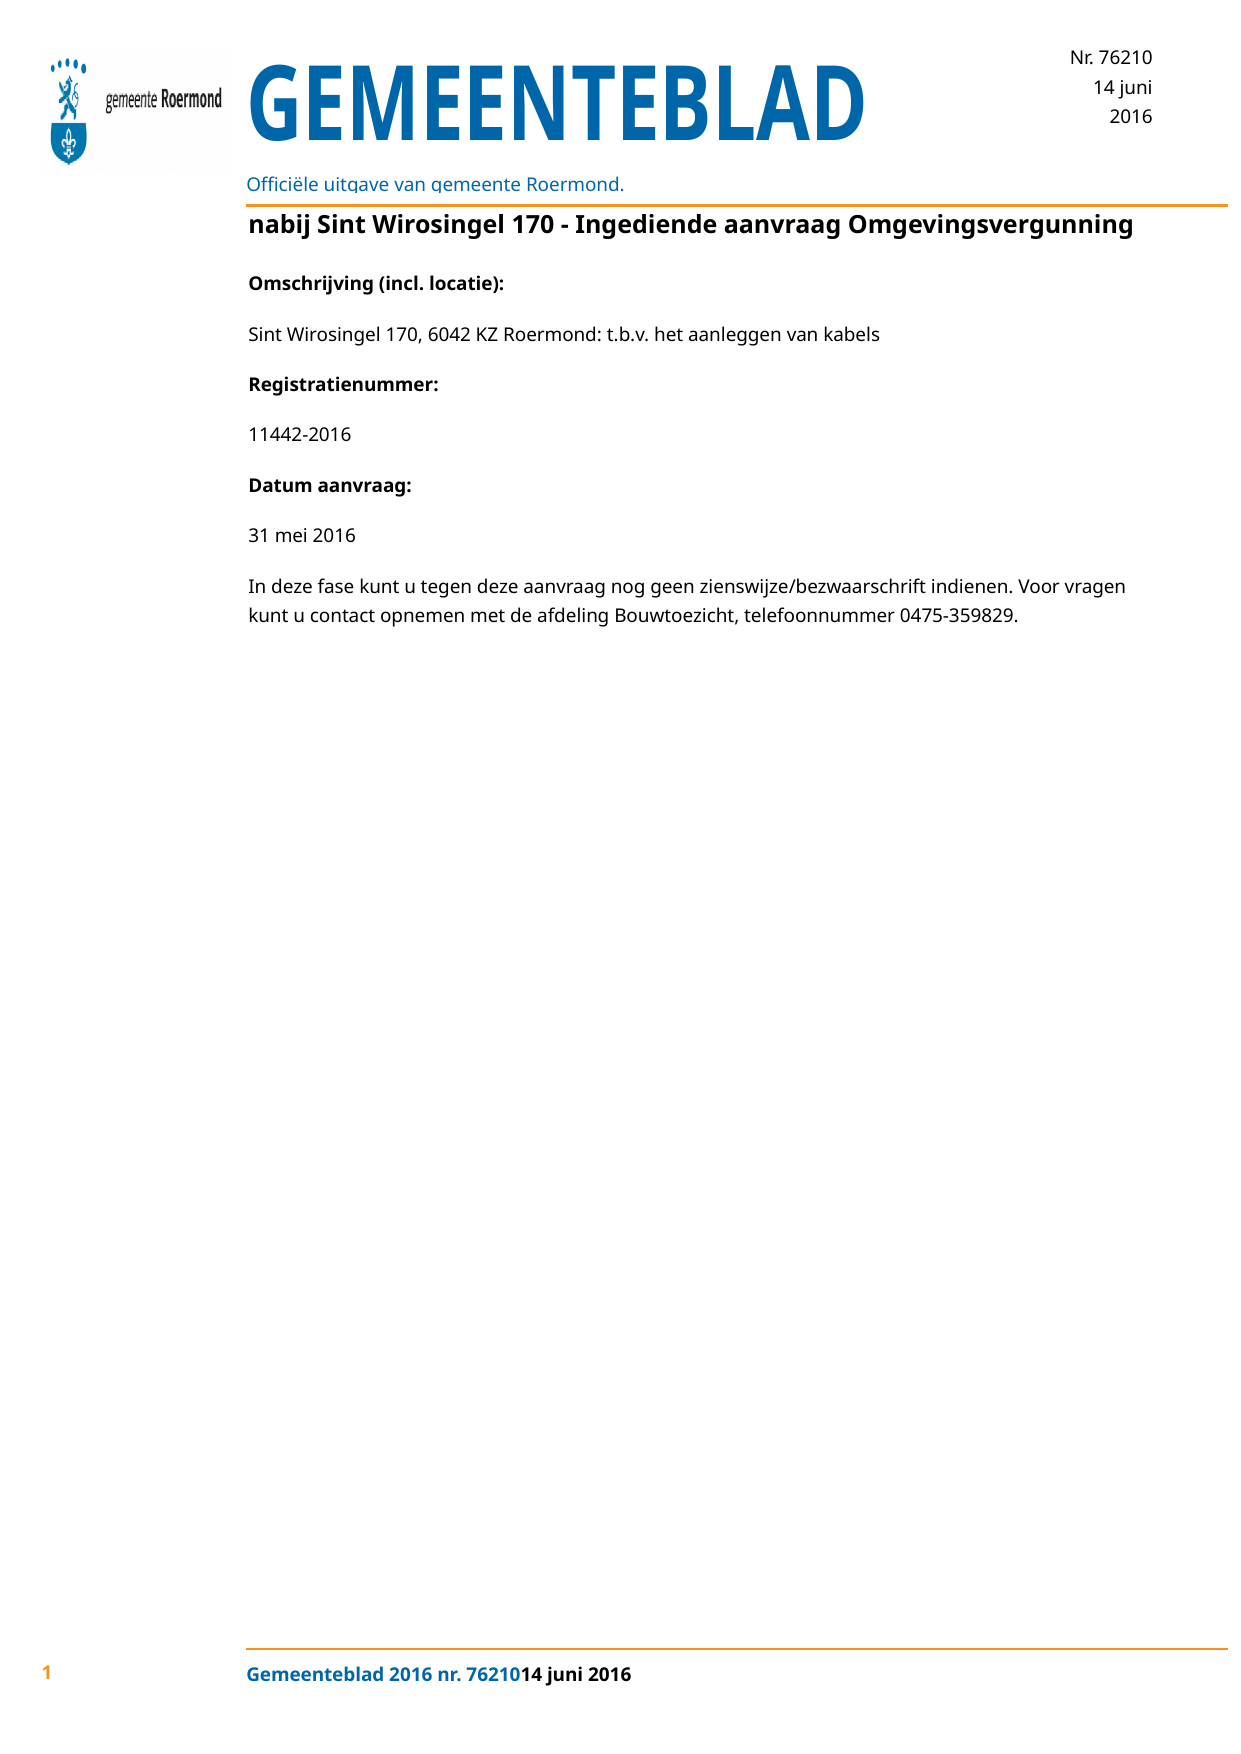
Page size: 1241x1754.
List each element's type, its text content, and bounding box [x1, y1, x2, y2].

picture [41, 47, 231, 172]
text Omschrijving (incl. locatie): [248, 270, 1152, 296]
text 31 mei 2016 [248, 522, 1152, 548]
text In deze fase kunt u tegen deze aanvraag nog geen zienswijze/bezwaarschrift indienen. Voor vragen kunt u contact opnemen met de afdeling Bouwtoezicht, telefoonnummer 0475-359829. [248, 573, 1152, 628]
text Sint Wirosingel 170, 6042 KZ Roermond: t.b.v. het aanleggen van kabels [248, 321, 1152, 346]
text nabij Sint Wirosingel 170 - Ingediende aanvraag Omgevingsvergunning [248, 207, 1152, 241]
text 11442-2016 [248, 422, 1152, 447]
text Datum aanvraag: [248, 472, 1152, 498]
text Registratienummer: [248, 371, 1152, 397]
